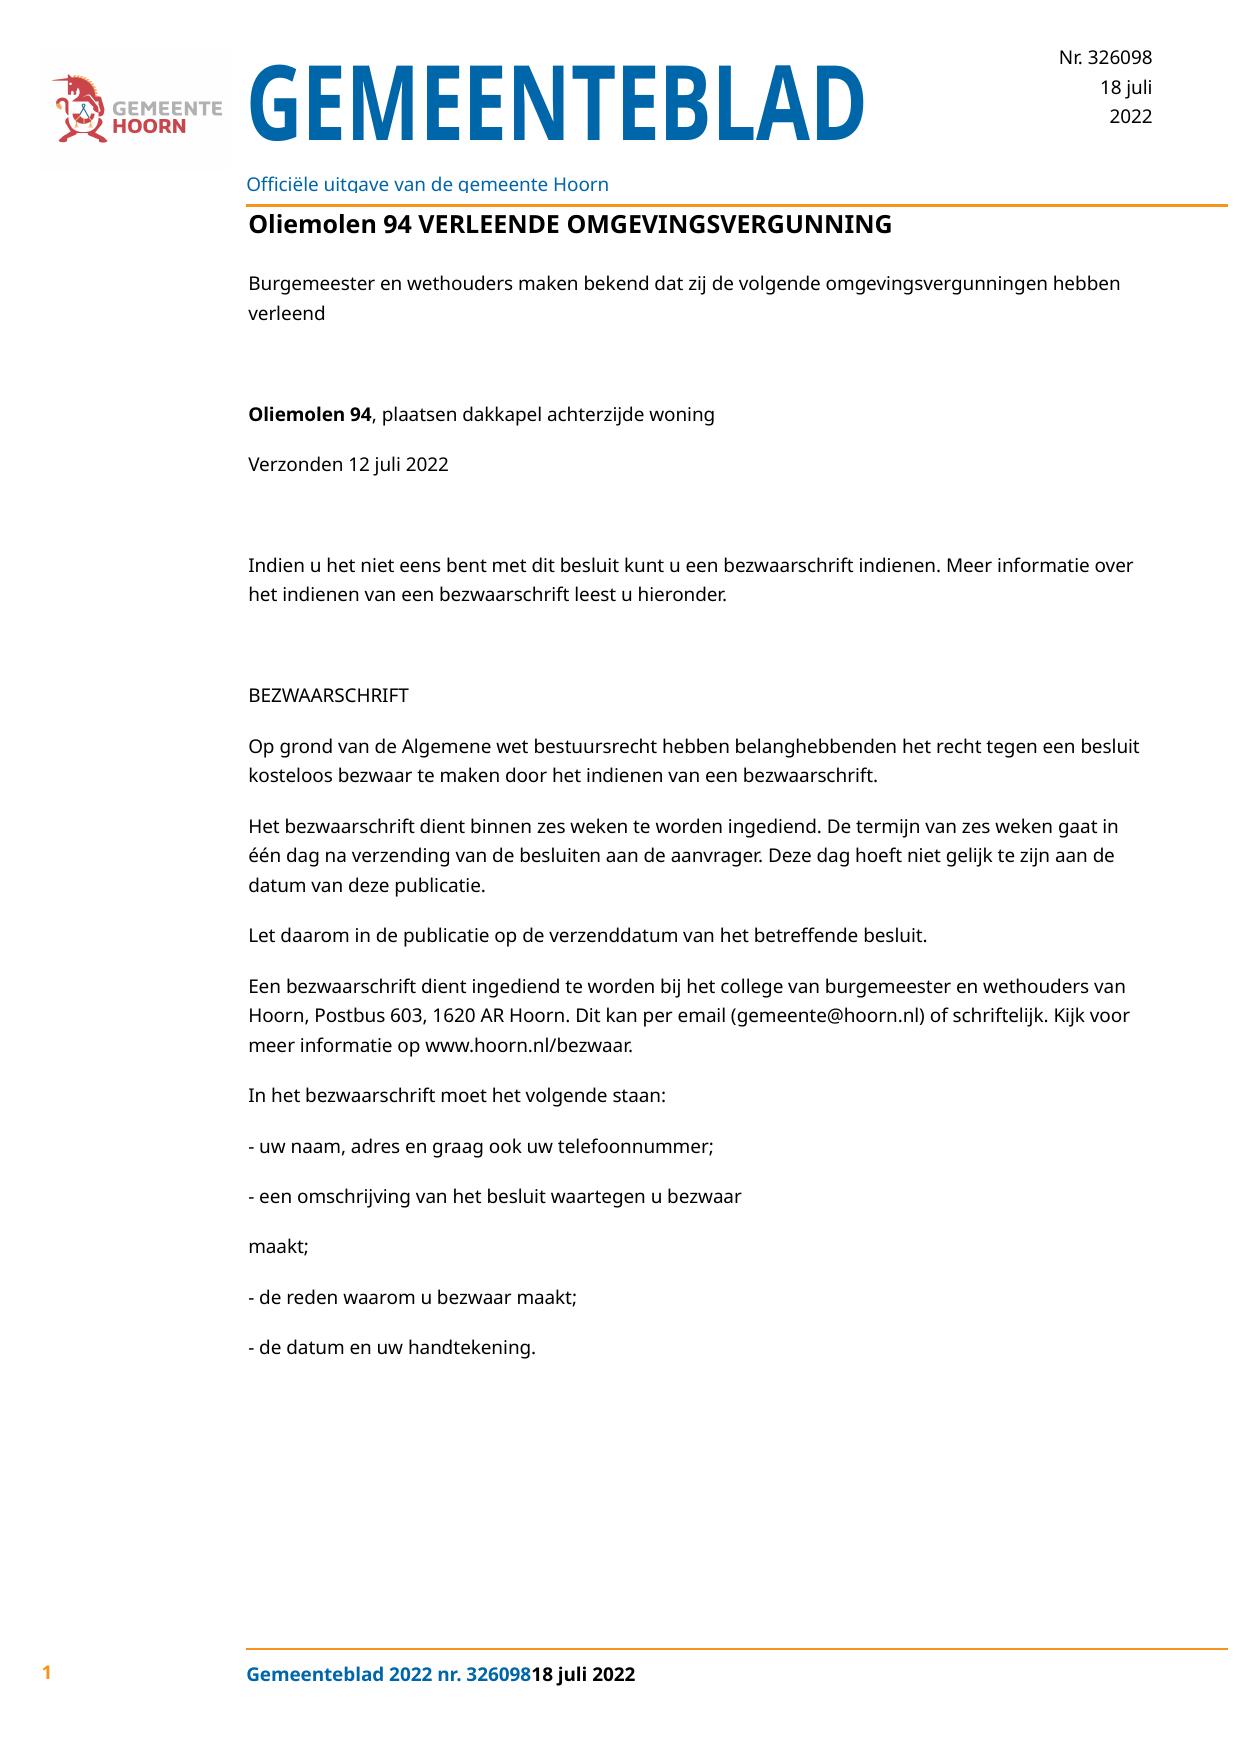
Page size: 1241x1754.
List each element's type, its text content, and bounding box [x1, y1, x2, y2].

text In het bezwaarschrift moet het volgende staan: [248, 1082, 1152, 1108]
text Oliemolen 94 VERLEENDE OMGEVINGSVERGUNNING [248, 207, 1152, 241]
text Op grond van de Algemene wet bestuursrecht hebben belanghebbenden het recht tegen een besluit kosteloos bezwaar te maken door het indienen van een bezwaarschrift. [248, 733, 1152, 788]
text Het bezwaarschrift dient binnen zes weken te worden ingediend. De termijn van zes weken gaat in één dag na verzending van de besluiten aan de aanvrager. Deze dag hoeft niet gelijk te zijn aan de datum van deze publicatie. [248, 813, 1152, 898]
text Indien u het niet eens bent met dit besluit kunt u een bezwaarschrift indienen. Meer informatie over het indienen van een bezwaarschrift leest u hieronder. [248, 552, 1152, 607]
text Let daarom in de publicatie op de verzenddatum van het betreffende besluit. [248, 922, 1152, 948]
text Oliemolen 94, plaatsen dakkapel achterzijde woning [248, 401, 1152, 426]
text - een omschrijving van het besluit waartegen u bezwaar [248, 1183, 1152, 1209]
text - uw naam, adres en graag ook uw telefoonnummer; [248, 1133, 1152, 1158]
text Verzonden 12 juli 2022 [248, 451, 1152, 477]
text maakt; [248, 1234, 1152, 1259]
text BEZWAARSCHRIFT [248, 682, 1152, 708]
text - de reden waarom u bezwaar maakt; [248, 1284, 1152, 1310]
text Burgemeester en wethouders maken bekend dat zij de volgende omgevingsvergunningen hebben verleend [248, 270, 1152, 326]
picture [41, 47, 231, 172]
text - de datum en uw handtekening. [248, 1334, 1152, 1360]
text Een bezwaarschrift dient ingediend te worden bij het college van burgemeester en wethouders van Hoorn, Postbus 603, 1620 AR Hoorn. Dit kan per email (gemeente@hoorn.nl) of schriftelijk. Kijk voor meer informatie op www.hoorn.nl/bezwaar. [248, 973, 1152, 1058]
